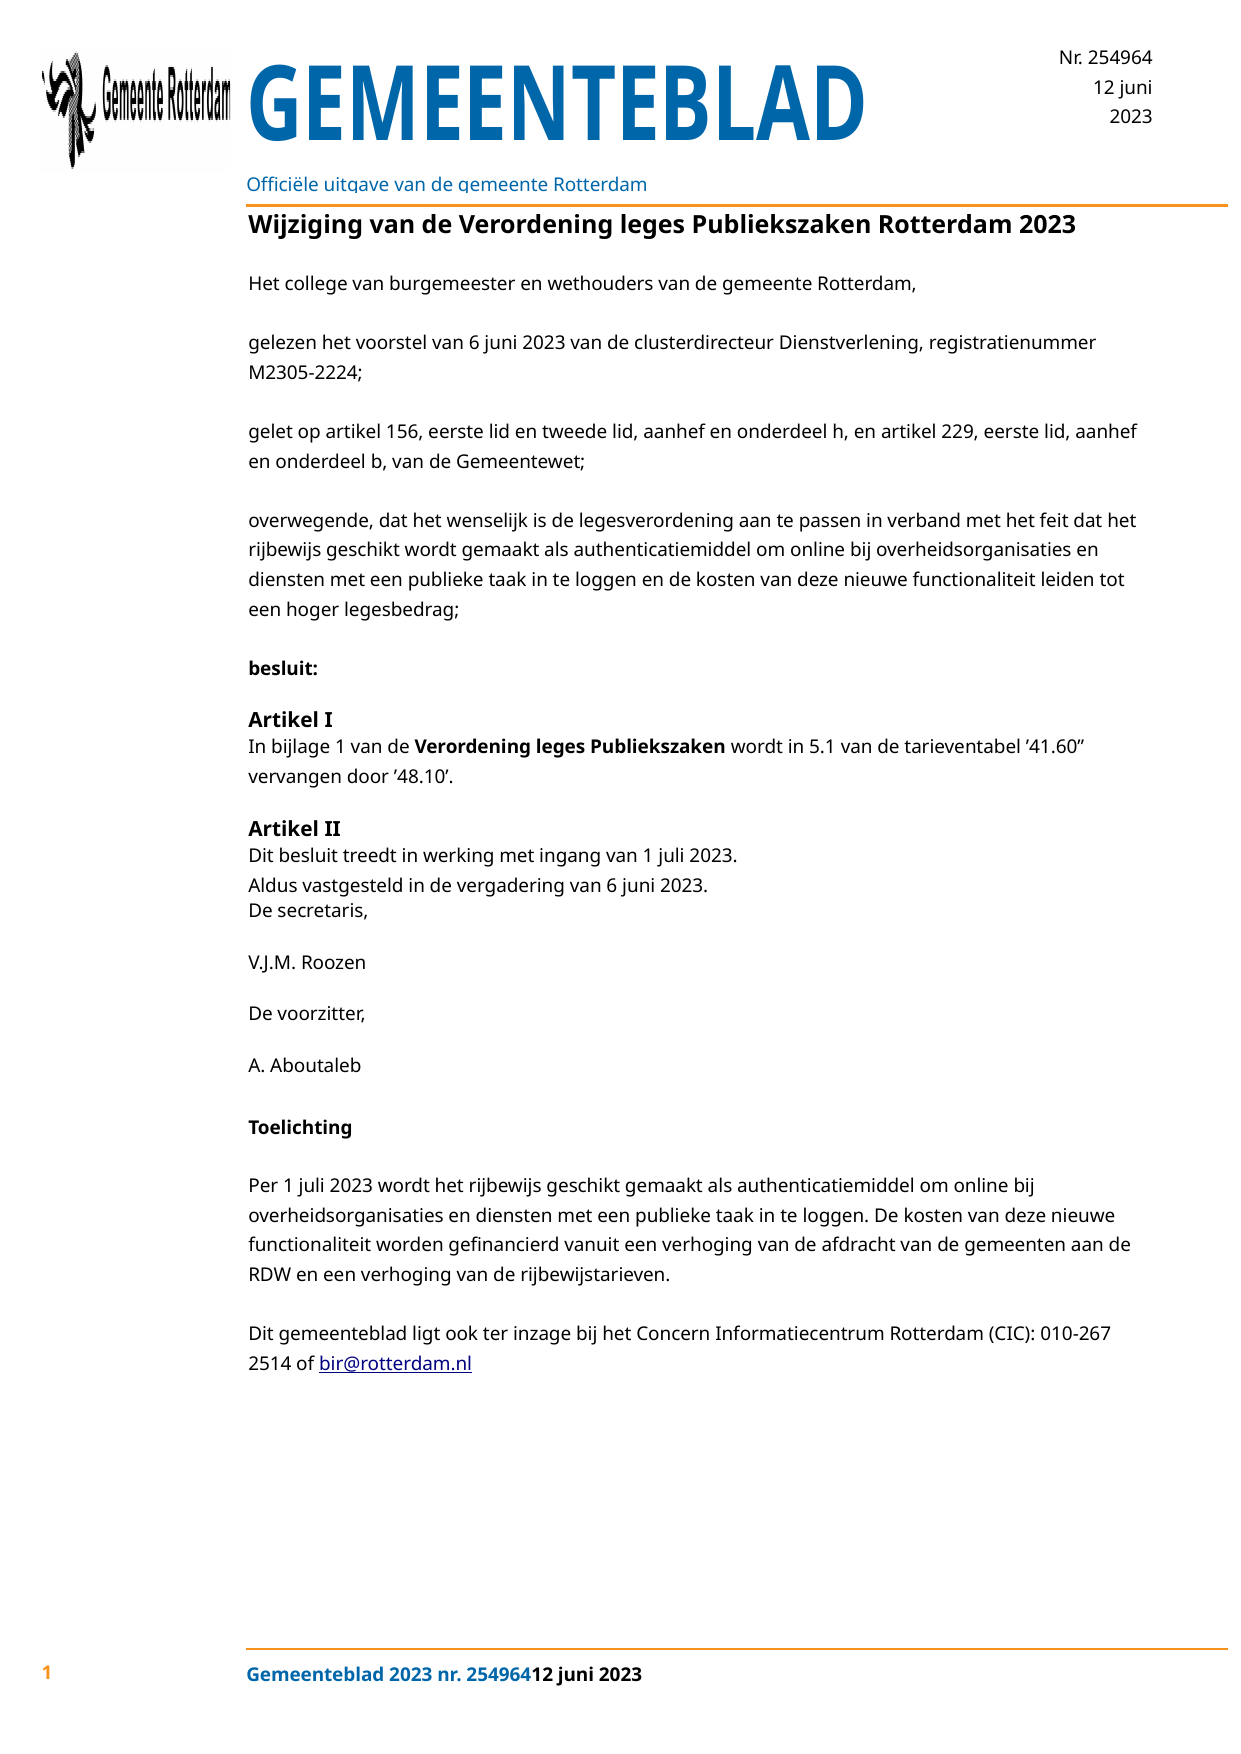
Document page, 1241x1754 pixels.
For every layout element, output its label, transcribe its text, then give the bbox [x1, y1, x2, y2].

text A. Aboutaleb [248, 1052, 1152, 1078]
text gelezen het voorstel van 6 juni 2023 van de clusterdirecteur Dienstverlening, registratienummer M2305-2224; [248, 329, 1152, 385]
picture [41, 47, 231, 172]
text overwegende, dat het wenselijk is de legesverordening aan te passen in verband met het feit dat het rijbewijs geschikt wordt gemaakt als authenticatiemiddel om online bij overheidsorganisaties en diensten met een publieke taak in te loggen en de kosten van deze nieuwe functionaliteit leiden tot een hoger legesbedrag; [248, 507, 1152, 621]
text De voorzitter, [248, 1000, 1152, 1026]
text Toelichting [248, 1103, 1152, 1143]
text Per 1 juli 2023 wordt het rijbewijs geschikt gemaakt als authenticatiemiddel om online bij overheidsorganisaties en diensten met een publieke taak in te loggen. De kosten van deze nieuwe functionaliteit worden gefinancierd vanuit een verhoging van de afdracht van de gemeenten aan de RDW en een verhoging van de rijbewijstarieven. [248, 1172, 1152, 1287]
text Aldus vastgesteld in de vergadering van 6 juni 2023. [248, 872, 1152, 897]
text gelet op artikel 156, eerste lid en tweede lid, aanhef en onderdeel h, en artikel 229, eerste lid, aanhef en onderdeel b, van de Gemeentewet; [248, 418, 1152, 473]
text V.J.M. Roozen [248, 949, 1152, 975]
text Artikel I [248, 705, 1152, 734]
text In bijlage 1 van de Verordening leges Publiekszaken wordt in 5.1 van de tarieventabel ’41.60” vervangen door ’48.10’. [248, 734, 1152, 789]
text besluit: [248, 655, 1152, 681]
text Dit gemeenteblad ligt ook ter inzage bij het Concern Informatiecentrum Rotterdam (CIC): 010-267 2514 of bir@rotterdam.nl [248, 1320, 1152, 1375]
text Dit besluit treedt in werking met ingang van 1 juli 2023. [248, 842, 1152, 868]
text Wijziging van de Verordening leges Publiekszaken Rotterdam 2023 [248, 207, 1152, 241]
text Artikel II [248, 814, 1152, 842]
text De secretaris, [248, 897, 1152, 923]
text Het college van burgemeester en wethouders van de gemeente Rotterdam, [248, 270, 1152, 296]
